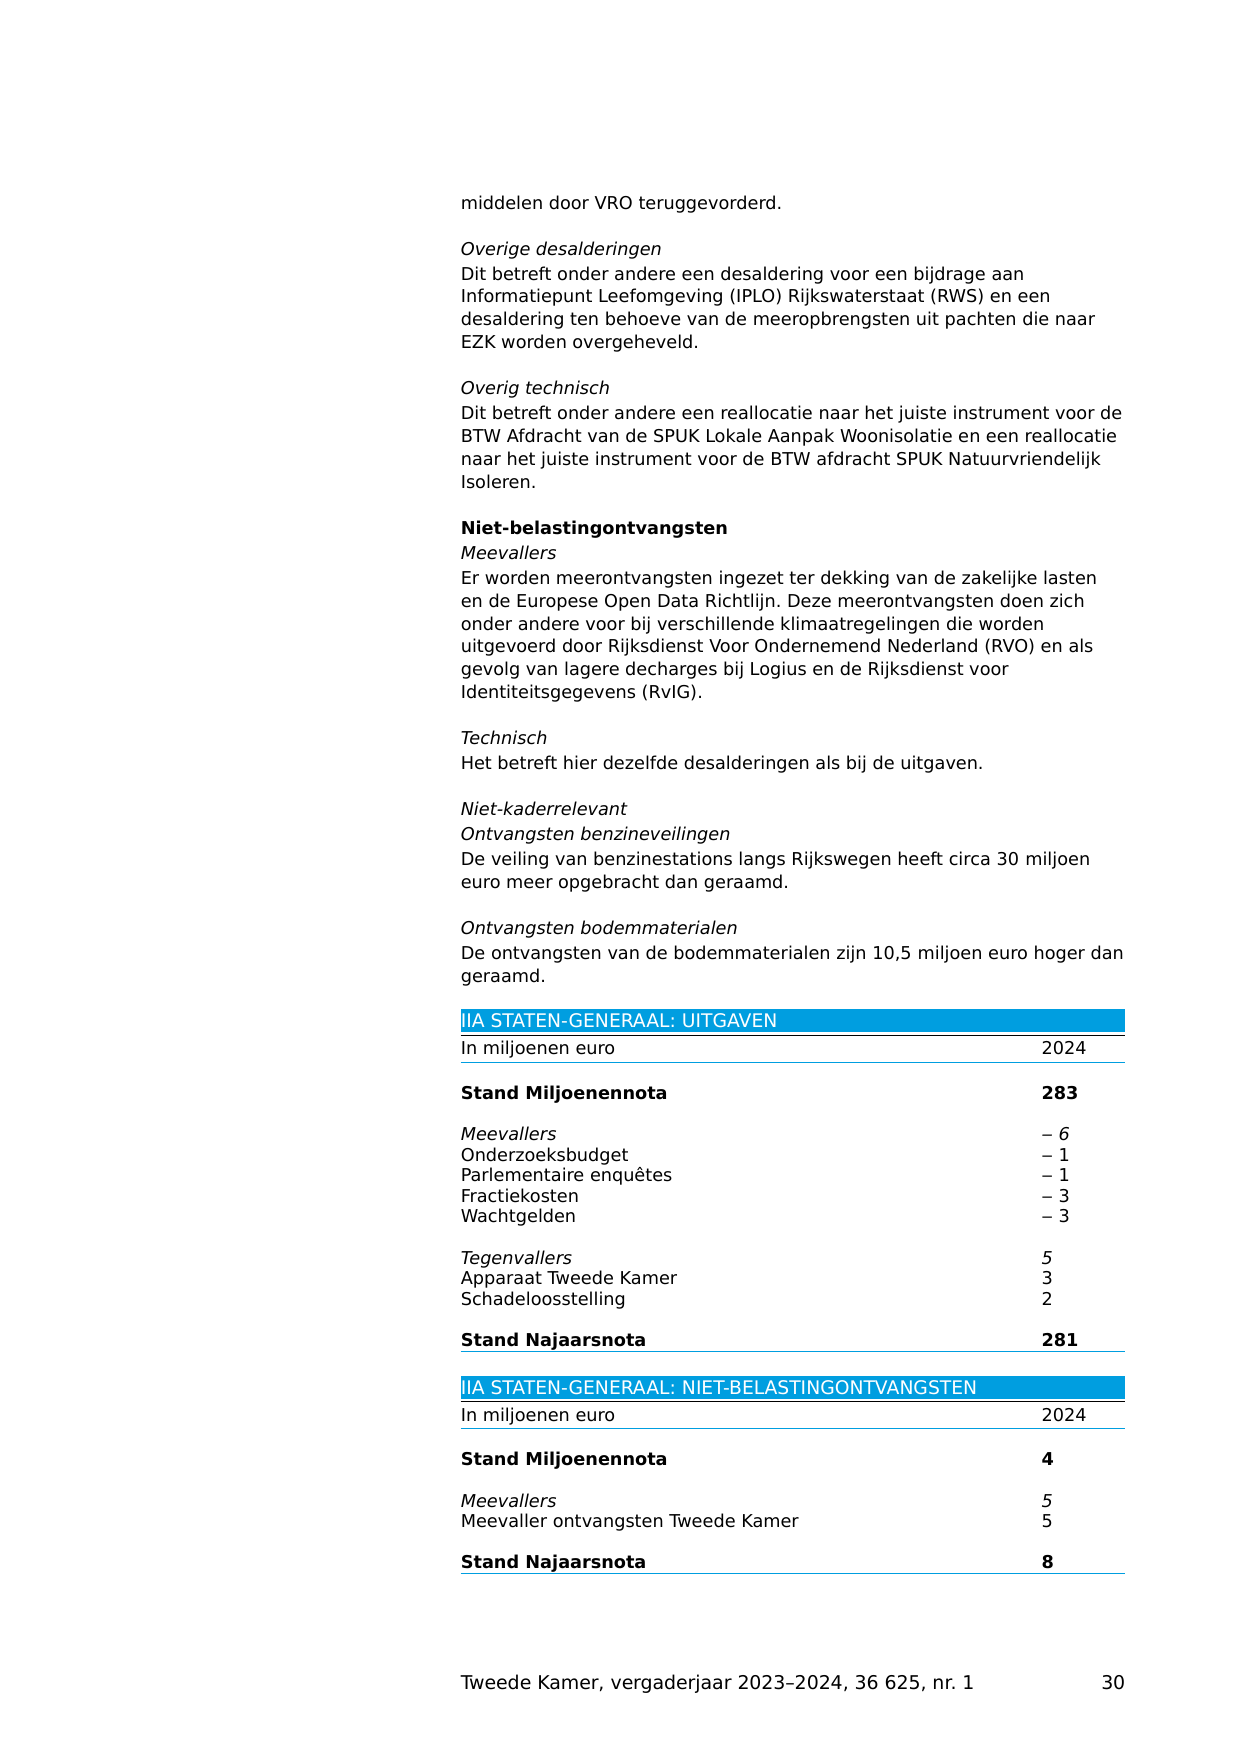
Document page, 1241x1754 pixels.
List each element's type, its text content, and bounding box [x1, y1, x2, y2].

table_cell 5 [1039, 1491, 1125, 1511]
table_cell 2024 [1039, 1402, 1125, 1428]
table_cell [461, 1310, 1038, 1330]
table_cell ‒ 1 [1039, 1165, 1125, 1186]
table_cell Apparaat Tweede Kamer [461, 1268, 1038, 1289]
text Niet-kaderrelevant [461, 797, 1125, 820]
text De veiling van benzinestations langs Rĳkswegen heeft circa 30 miljoen euro meer opgebracht dan geraamd. [461, 847, 1125, 893]
table_cell [1039, 1063, 1125, 1083]
table_cell [461, 1227, 1038, 1248]
text Ontvangsten bodemmaterialen [461, 916, 1125, 939]
table_cell Stand Najaarsnota [461, 1553, 1038, 1573]
table_cell 2024 [1039, 1036, 1125, 1061]
table_cell [461, 1532, 1038, 1552]
table_cell [1039, 1429, 1125, 1449]
text Er worden meerontvangsten ingezet ter dekking van de zakelijke lasten en de Europese Open Data Richtlijn. Deze meerontvangsten doen zich onder andere voor bij verschillende klimaatregelingen die worden uitgevoerd door Rijksdienst Voor Ondernemend Nederland (RVO) en als gevolg van lagere decharges bij Logius en de Rijksdienst voor Identiteitsgegevens (RvIG). [461, 566, 1125, 703]
text Het betreft hier dezelfde desalderingen als bĳ de uitgaven. [461, 751, 1125, 774]
table_cell 283 [1039, 1083, 1125, 1103]
table_cell [1039, 1227, 1125, 1248]
table_cell Onderzoeksbudget [461, 1145, 1038, 1165]
text Overig technisch [461, 376, 1125, 399]
text De ontvangsten van de bodemmaterialen zĳn 10,5 miljoen euro hoger dan geraamd. [461, 941, 1125, 987]
table_cell 2 [1039, 1289, 1125, 1309]
table_cell Tegenvallers [461, 1248, 1038, 1268]
text Niet-belastingontvangsten [461, 516, 1125, 539]
table_cell 5 [1039, 1248, 1125, 1268]
table_cell [1039, 1470, 1125, 1491]
table_cell [461, 1063, 1038, 1083]
table_cell [461, 1470, 1038, 1491]
table_cell [461, 1429, 1038, 1449]
table_cell Meevaller ontvangsten Tweede Kamer [461, 1511, 1038, 1532]
text Overige desalderingen [461, 237, 1125, 259]
text Technisch [461, 726, 1125, 749]
table_cell ‒ 3 [1039, 1186, 1125, 1206]
text middelen door VRO teruggevorderd. [461, 191, 1125, 214]
table_cell [1039, 1103, 1125, 1124]
table_cell In miljoenen euro [461, 1402, 1038, 1428]
text Meevallers [461, 541, 1125, 564]
table_cell 3 [1039, 1268, 1125, 1289]
table_cell In miljoenen euro [461, 1036, 1038, 1061]
table_cell [1039, 1310, 1125, 1330]
table_cell Parlementaire enquêtes [461, 1165, 1038, 1186]
table_cell 8 [1039, 1553, 1125, 1573]
table_cell Stand Miljoenennota [461, 1083, 1038, 1103]
table_cell Stand Miljoenennota [461, 1449, 1038, 1470]
table_cell Meevallers [461, 1124, 1038, 1144]
table_cell 281 [1039, 1330, 1125, 1351]
table_cell ‒ 1 [1039, 1145, 1125, 1165]
table_cell [461, 1103, 1038, 1124]
table_cell Stand Najaarsnota [461, 1330, 1038, 1351]
text Dit betreft onder andere een desaldering voor een bijdrage aan Informatiepunt Leefomgeving (IPLO) Rijkswaterstaat (RWS) en een desaldering ten behoeve van de meeropbrengsten uit pachten die naar EZK worden overgeheveld. [461, 262, 1125, 353]
table_cell ‒ 3 [1039, 1206, 1125, 1227]
table_cell 4 [1039, 1449, 1125, 1470]
table_cell [1039, 1532, 1125, 1552]
table_cell Schadeloosstelling [461, 1289, 1038, 1309]
table_cell 5 [1039, 1511, 1125, 1532]
table_cell Meevallers [461, 1491, 1038, 1511]
text Dit betreft onder andere een reallocatie naar het juiste instrument voor de BTW Afdracht van de SPUK Lokale Aanpak Woonisolatie en een reallocatie naar het juiste instrument voor de BTW afdracht SPUK Natuurvriendelijk Isoleren. [461, 401, 1125, 493]
table_cell ‒ 6 [1039, 1124, 1125, 1144]
text Ontvangsten benzineveilingen [461, 822, 1125, 845]
table_cell Fractiekosten [461, 1186, 1038, 1206]
table_cell Wachtgelden [461, 1206, 1038, 1227]
